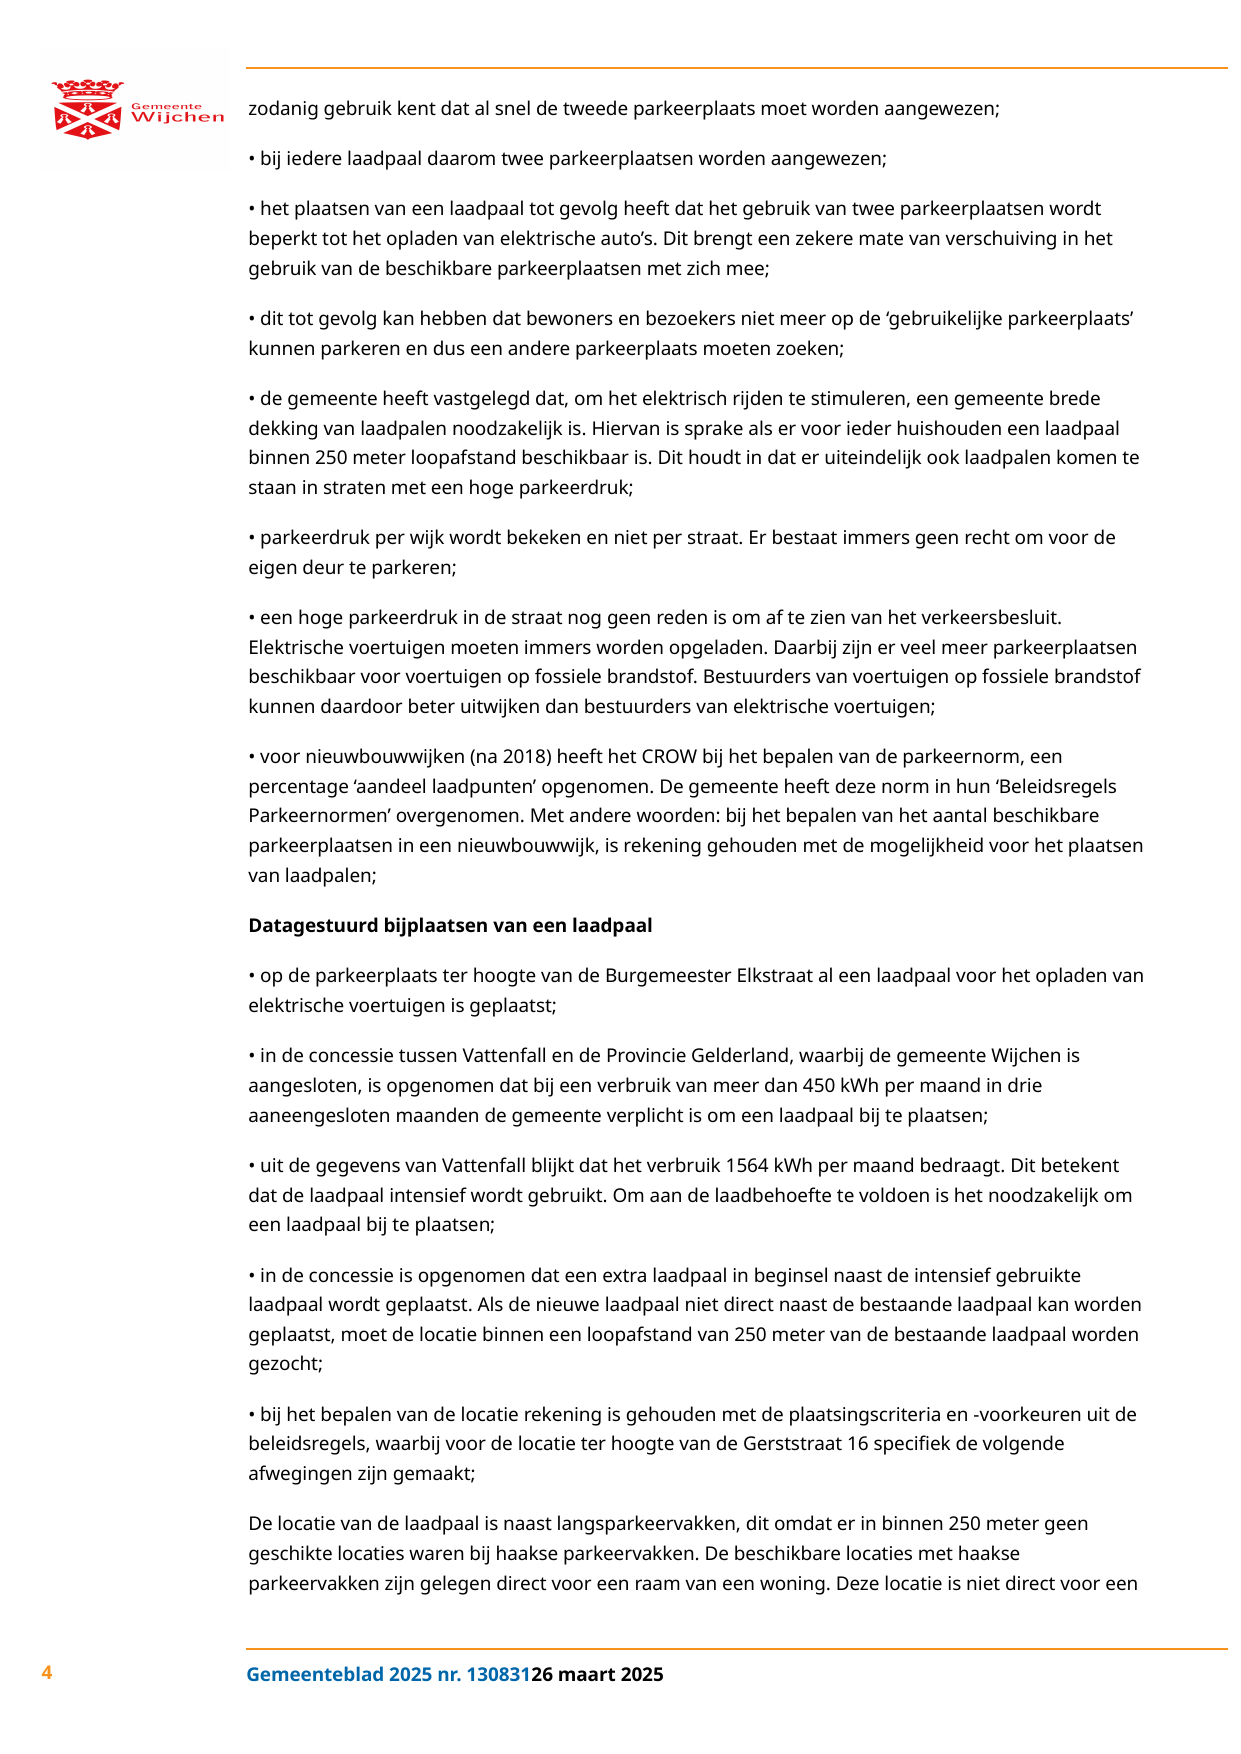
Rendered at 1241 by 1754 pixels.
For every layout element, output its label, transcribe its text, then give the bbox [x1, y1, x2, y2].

text Datagestuurd bijplaatsen van een laadpaal [248, 912, 1152, 938]
text • dit tot gevolg kan hebben dat bewoners en bezoekers niet meer op de ‘gebruikelijke parkeerplaats’ kunnen parkeren en dus een andere parkeerplaats moeten zoeken; [248, 305, 1152, 361]
text • voor nieuwbouwwijken (na 2018) heeft het CROW bij het bepalen van de parkeernorm, een percentage ‘aandeel laadpunten’ opgenomen. De gemeente heeft deze norm in hun ‘Beleidsregels Parkeernormen’ overgenomen. Met andere woorden: bij het bepalen van het aantal beschikbare parkeerplaatsen in een nieuwbouwwijk, is rekening gehouden met de mogelijkheid voor het plaatsen van laadpalen; [248, 743, 1152, 888]
text De locatie van de laadpaal is naast langsparkeervakken, dit omdat er in binnen 250 meter geen geschikte locaties waren bij haakse parkeervakken. De beschikbare locaties met haakse parkeervakken zijn gelegen direct voor een raam van een woning. Deze locatie is niet direct voor een [248, 1511, 1152, 1596]
text • parkeerdruk per wijk wordt bekeken en niet per straat. Er bestaat immers geen recht om voor de eigen deur te parkeren; [248, 524, 1152, 580]
text • op de parkeerplaats ter hoogte van de Burgemeester Elkstraat al een laadpaal voor het opladen van elektrische voertuigen is geplaatst; [248, 963, 1152, 1018]
text • uit de gegevens van Vattenfall blijkt dat het verbruik 1564 kWh per maand bedraagt. Dit betekent dat de laadpaal intensief wordt gebruikt. Om aan de laadbehoefte te voldoen is het noodzakelijk om een laadpaal bij te plaatsen; [248, 1152, 1152, 1237]
text • een hoge parkeerdruk in de straat nog geen reden is om af te zien van het verkeersbesluit. Elektrische voertuigen moeten immers worden opgeladen. Daarbij zijn er veel meer parkeerplaatsen beschikbaar voor voertuigen op fossiele brandstof. Bestuurders van voertuigen op fossiele brandstof kunnen daardoor beter uitwijken dan bestuurders van elektrische voertuigen; [248, 604, 1152, 719]
picture [41, 47, 231, 172]
text zodanig gebruik kent dat al snel de tweede parkeerplaats moet worden aangewezen; [248, 95, 1152, 121]
text • in de concessie tussen Vattenfall en de Provincie Gelderland, waarbij de gemeente Wijchen is aangesloten, is opgenomen dat bij een verbruik van meer dan 450 kWh per maand in drie aaneengesloten maanden de gemeente verplicht is om een laadpaal bij te plaatsen; [248, 1043, 1152, 1128]
text • bij het bepalen van de locatie rekening is gehouden met de plaatsingscriteria en -voorkeuren uit de beleidsregels, waarbij voor de locatie ter hoogte van de Gerststraat 16 specifiek de volgende afwegingen zijn gemaakt; [248, 1401, 1152, 1486]
text • de gemeente heeft vastgelegd dat, om het elektrisch rijden te stimuleren, een gemeente brede dekking van laadpalen noodzakelijk is. Hiervan is sprake als er voor ieder huishouden een laadpaal binnen 250 meter loopafstand beschikbaar is. Dit houdt in dat er uiteindelijk ook laadpalen komen te staan in straten met een hoge parkeerdruk; [248, 385, 1152, 500]
text • in de concessie is opgenomen dat een extra laadpaal in beginsel naast de intensief gebruikte laadpaal wordt geplaatst. Als de nieuwe laadpaal niet direct naast de bestaande laadpaal kan worden geplaatst, moet de locatie binnen een loopafstand van 250 meter van de bestaande laadpaal worden gezocht; [248, 1262, 1152, 1376]
text • bij iedere laadpaal daarom twee parkeerplaatsen worden aangewezen; [248, 145, 1152, 171]
text • het plaatsen van een laadpaal tot gevolg heeft dat het gebruik van twee parkeerplaatsen wordt beperkt tot het opladen van elektrische auto’s. Dit brengt een zekere mate van verschuiving in het gebruik van de beschikbare parkeerplaatsen met zich mee; [248, 196, 1152, 281]
